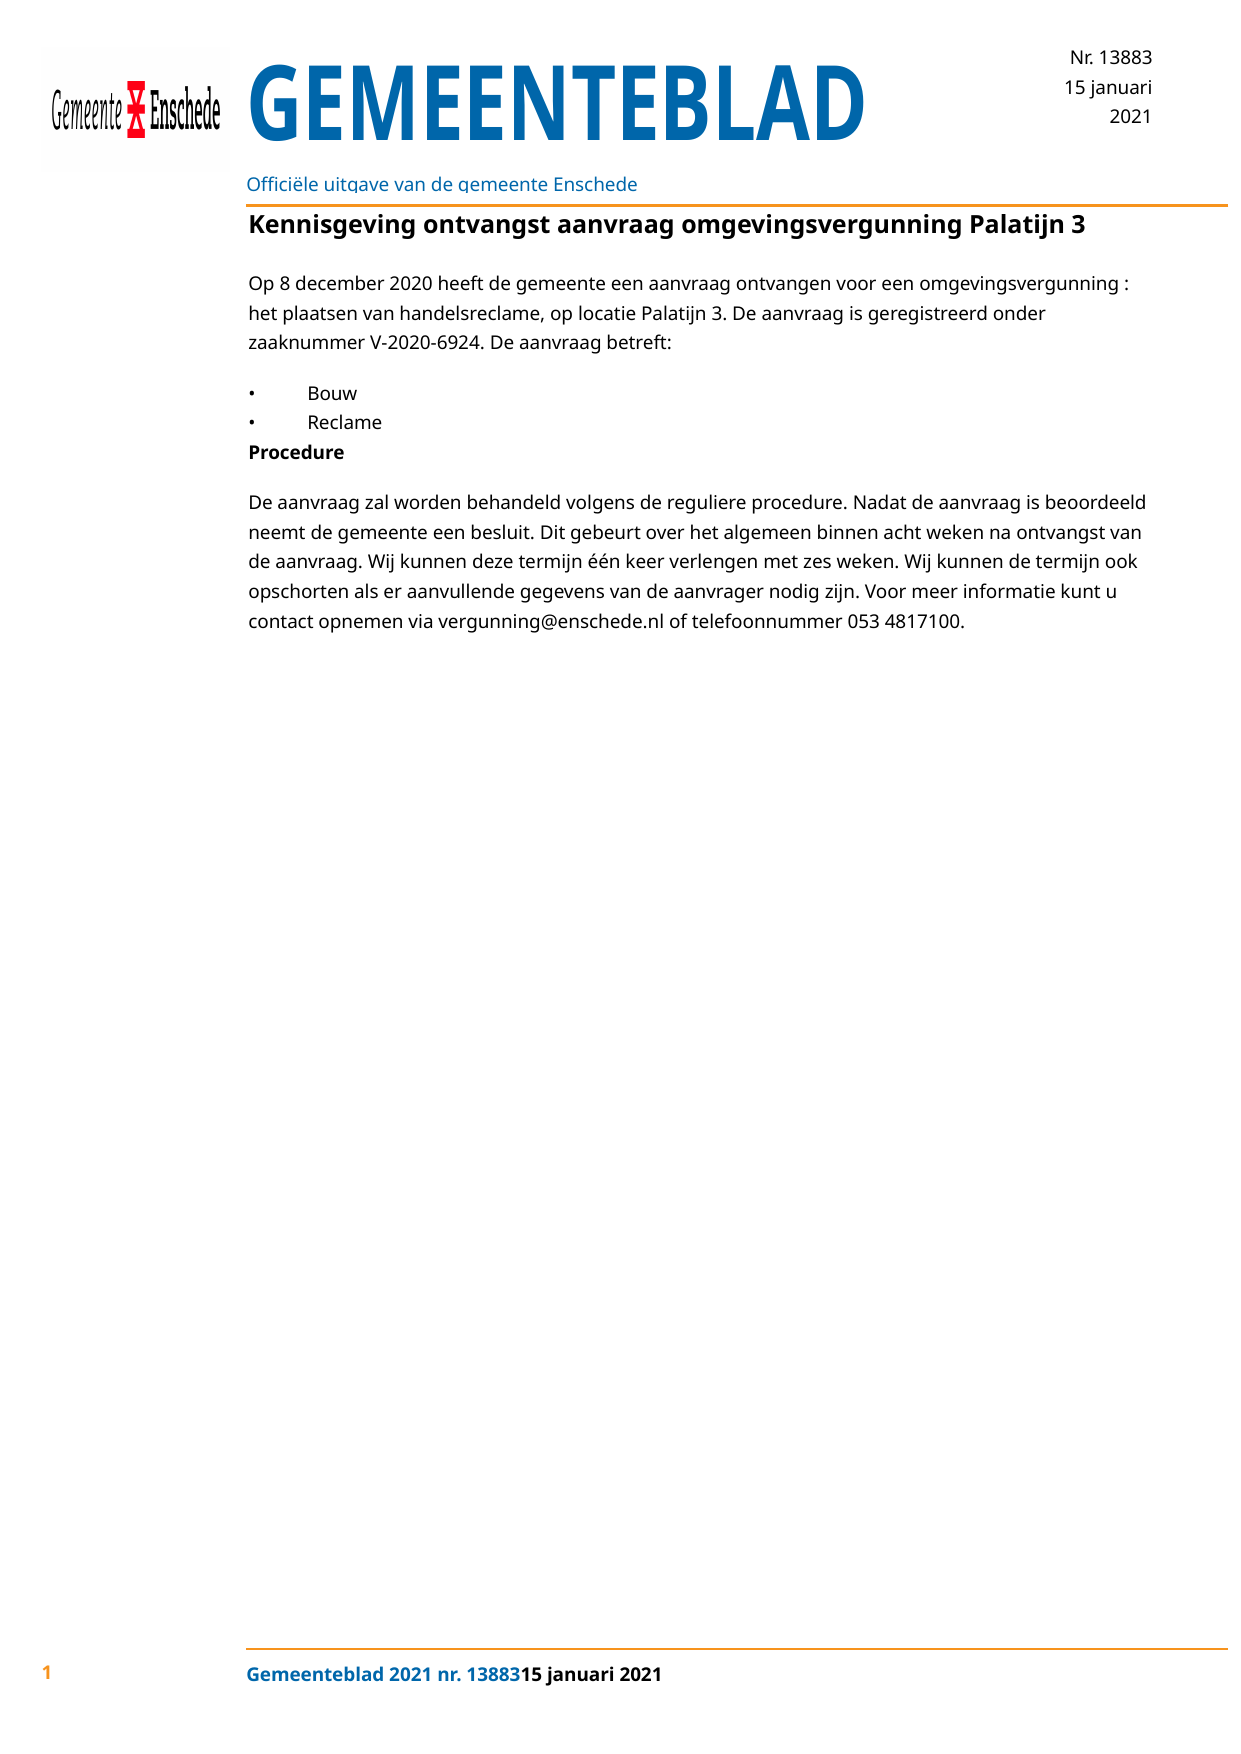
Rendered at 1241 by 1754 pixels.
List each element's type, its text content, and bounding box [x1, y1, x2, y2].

picture [41, 47, 231, 172]
list Bouw [248, 380, 1152, 406]
text Kennisgeving ontvangst aanvraag omgevingsvergunning Palatijn 3 [248, 207, 1152, 241]
text Procedure [248, 439, 1152, 465]
text Op 8 december 2020 heeft de gemeente een aanvraag ontvangen voor een omgevingsvergunning : het plaatsen van handelsreclame, op locatie Palatijn 3. De aanvraag is geregistreerd onder zaaknummer V-2020-6924. De aanvraag betreft: [248, 270, 1152, 355]
list Reclame [248, 409, 1152, 435]
text De aanvraag zal worden behandeld volgens de reguliere procedure. Nadat de aanvraag is beoordeeld neemt de gemeente een besluit. Dit gebeurt over het algemeen binnen acht weken na ontvangst van de aanvraag. Wij kunnen deze termijn één keer verlengen met zes weken. Wij kunnen de termijn ook opschorten als er aanvullende gegevens van de aanvrager nodig zijn. Voor meer informatie kunt u contact opnemen via vergunning@enschede.nl of telefoonnummer 053 4817100. [248, 489, 1152, 633]
